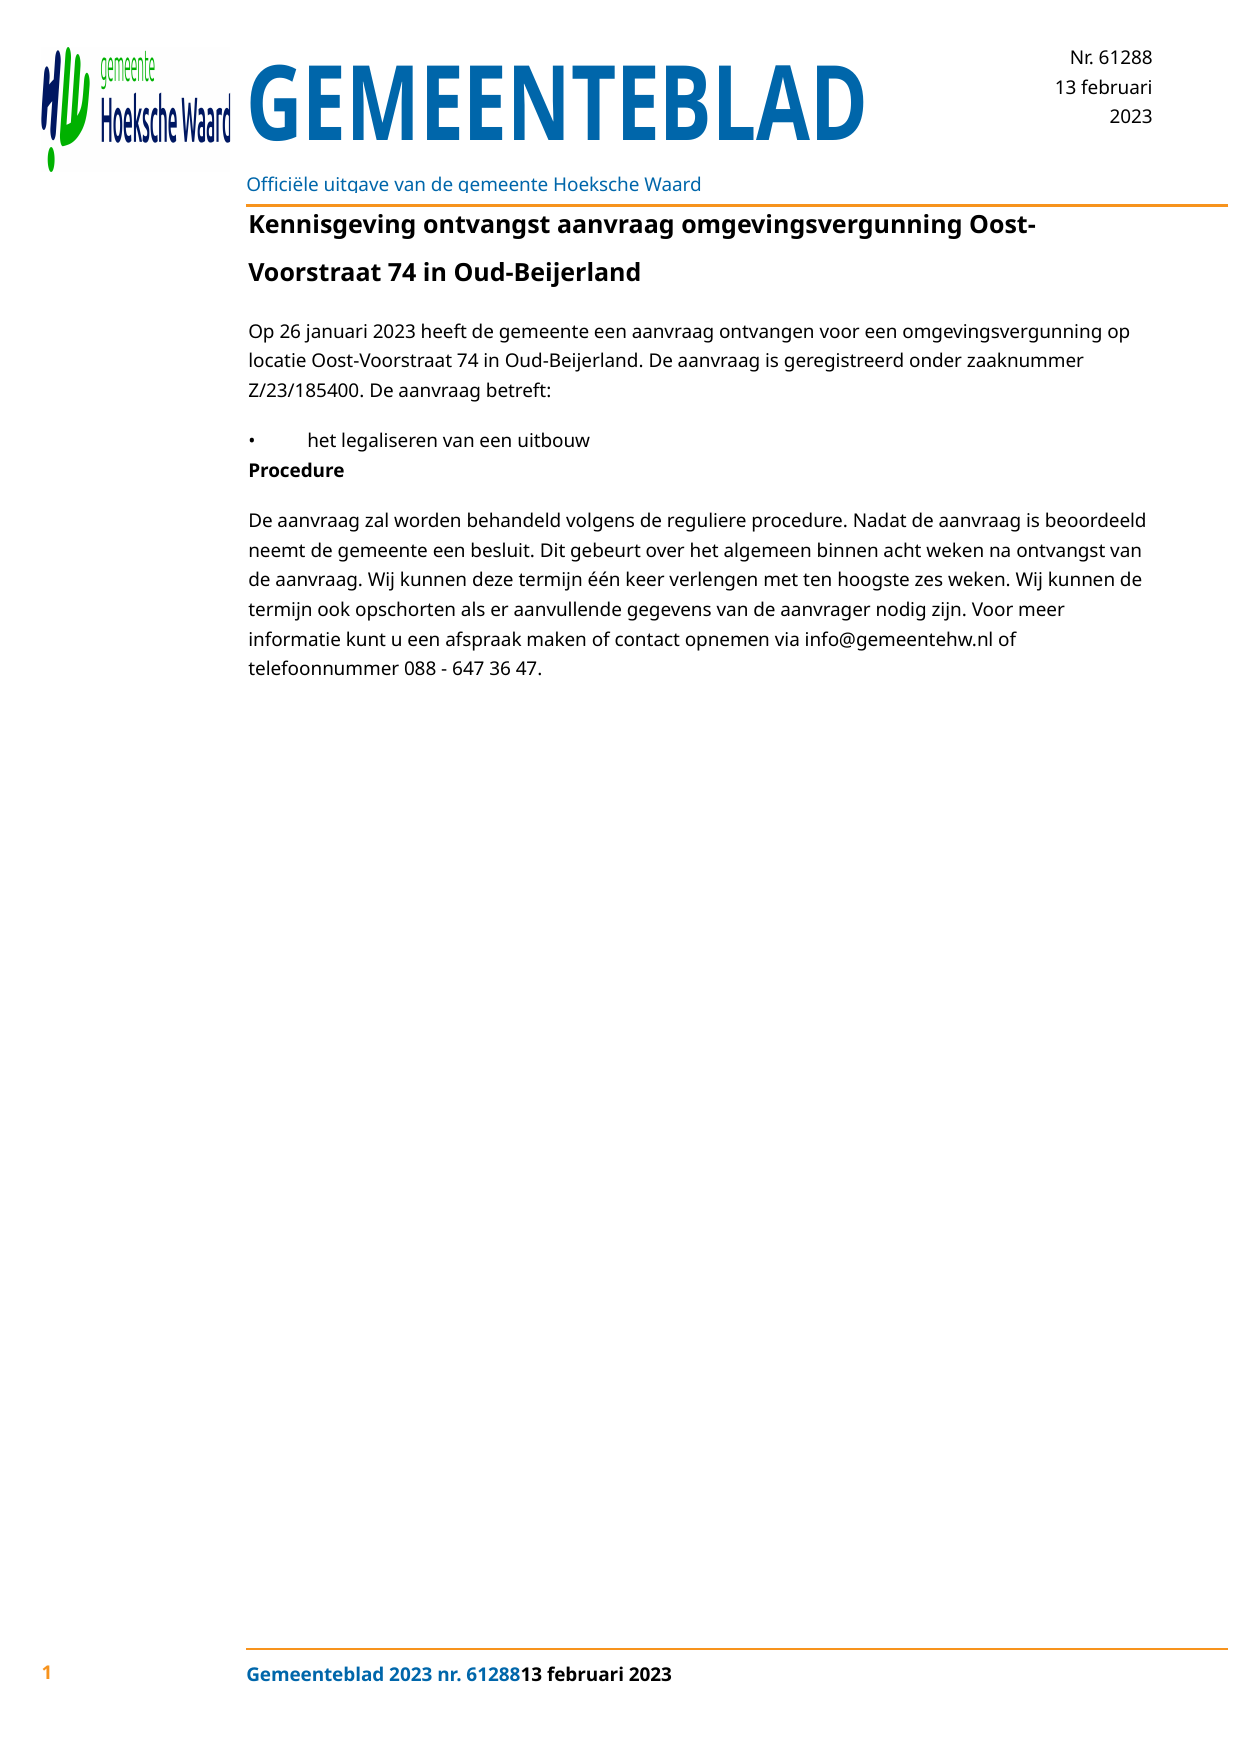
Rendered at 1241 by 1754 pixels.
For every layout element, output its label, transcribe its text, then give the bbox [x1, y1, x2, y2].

text Op 26 januari 2023 heeft de gemeente een aanvraag ontvangen voor een omgevingsvergunning op locatie Oost-Voorstraat 74 in Oud-Beijerland. De aanvraag is geregistreerd onder zaaknummer Z/23/185400. De aanvraag betreft: [248, 318, 1152, 403]
text Kennisgeving ontvangst aanvraag omgevingsvergunning Oost-Voorstraat 74 in Oud-Beijerland [248, 207, 1152, 288]
picture [41, 47, 231, 172]
text De aanvraag zal worden behandeld volgens de reguliere procedure. Nadat de aanvraag is beoordeeld neemt de gemeente een besluit. Dit gebeurt over het algemeen binnen acht weken na ontvangst van de aanvraag. Wij kunnen deze termijn één keer verlengen met ten hoogste zes weken. Wij kunnen de termijn ook opschorten als er aanvullende gegevens van de aanvrager nodig zijn. Voor meer informatie kunt u een afspraak maken of contact opnemen via info@gemeentehw.nl of telefoonnummer 088 - 647 36 47. [248, 507, 1152, 681]
text Procedure [248, 457, 1152, 483]
list het legaliseren van een uitbouw [248, 427, 1152, 453]
